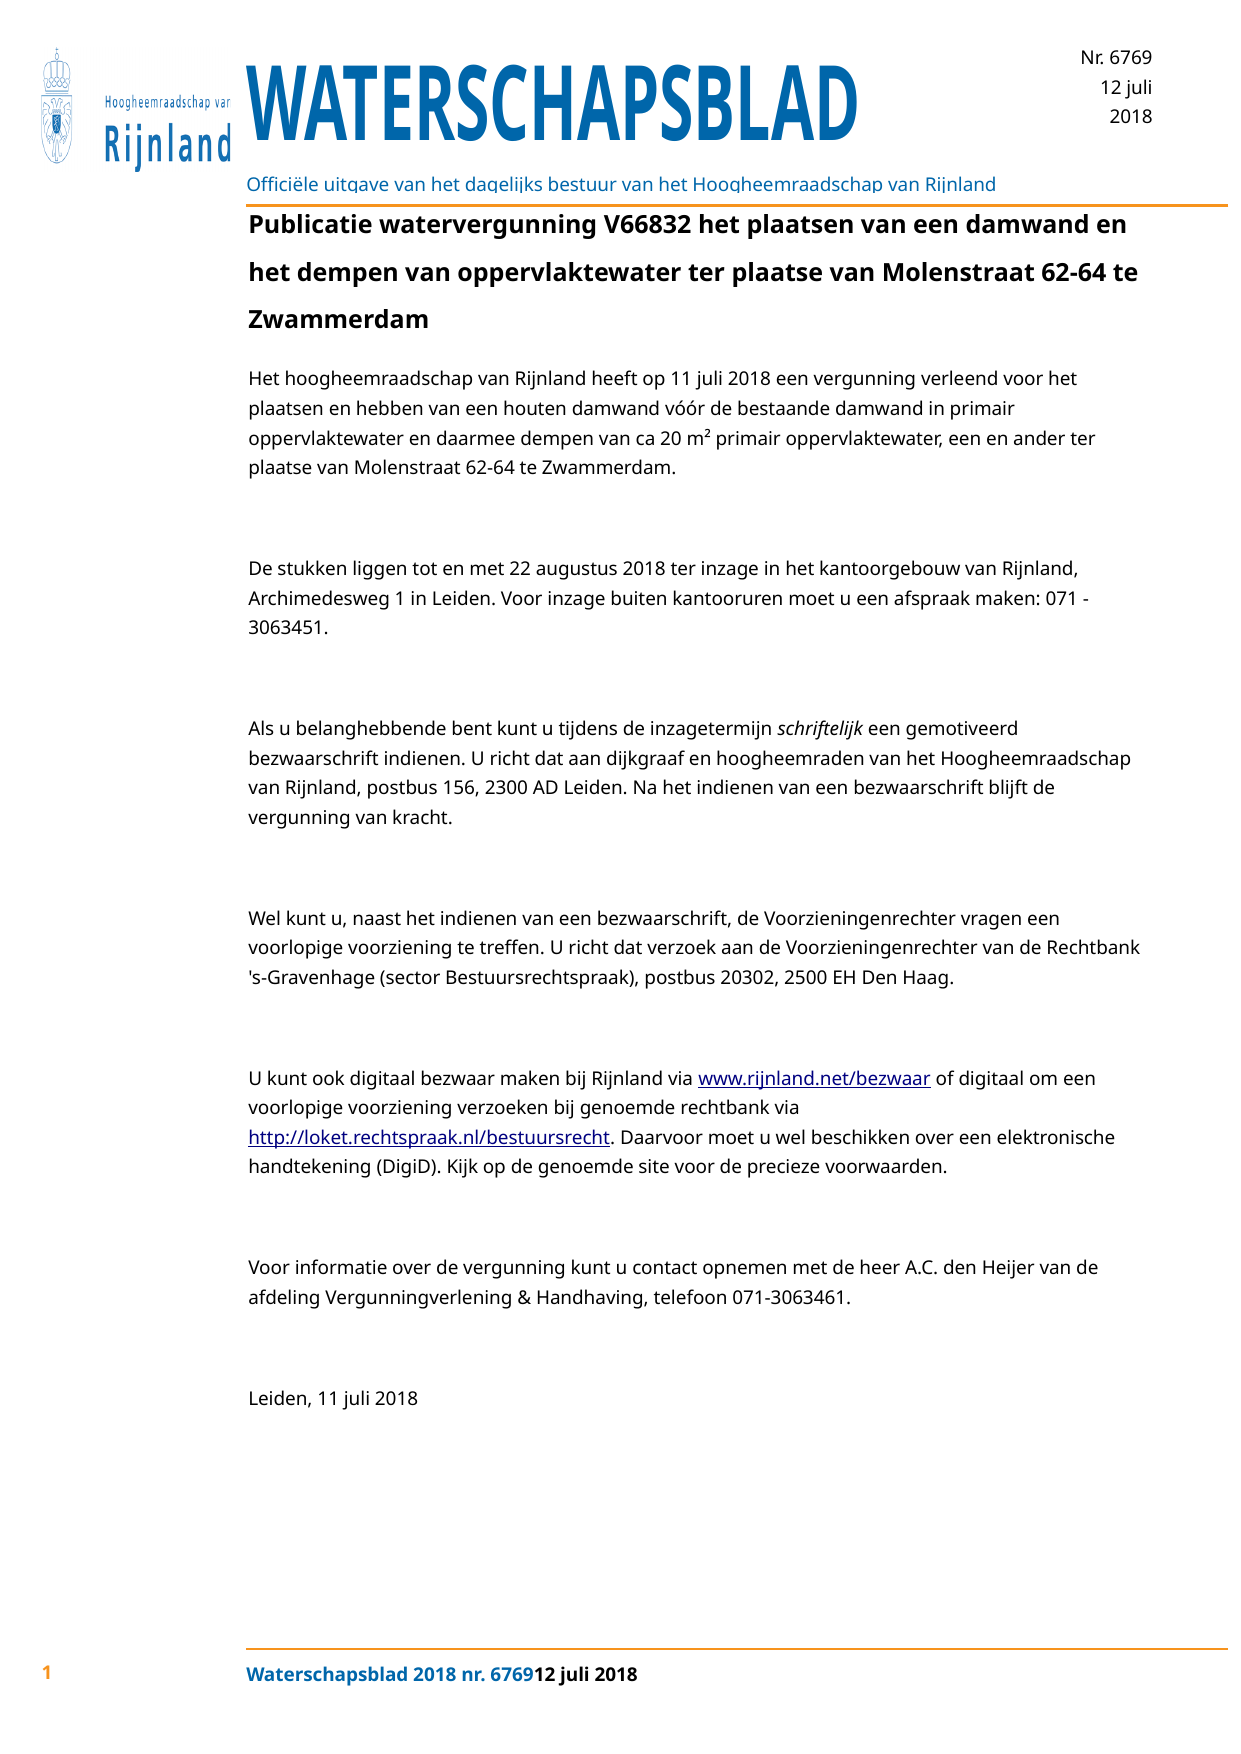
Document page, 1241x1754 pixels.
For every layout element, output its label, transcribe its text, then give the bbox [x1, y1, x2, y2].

text De stukken liggen tot en met 22 augustus 2018 ter inzage in het kantoorgebouw van Rijnland, Archimedesweg 1 in Leiden. Voor inzage buiten kantooruren moet u een afspraak maken: 071 - 3063451. [248, 555, 1152, 640]
text Leiden, 11 juli 2018 [248, 1385, 1152, 1410]
text Het hoogheemraadschap van Rijnland heeft op 11 juli 2018 een vergunning verleend voor het plaatsen en hebben van een houten damwand vóór de bestaande damwand in primair oppervlaktewater en daarmee dempen van ca 20 m² primair oppervlaktewater, een en ander ter plaatse van Molenstraat 62-64 te Zwammerdam. [248, 366, 1152, 480]
picture [41, 47, 231, 172]
text Voor informatie over de vergunning kunt u contact opnemen met de heer A.C. den Heijer van de afdeling Vergunningverlening & Handhaving, telefoon 071-3063461. [248, 1254, 1152, 1309]
text Publicatie watervergunning V66832 het plaatsen van een damwand en het dempen van oppervlaktewater ter plaatse van Molenstraat 62-64 te Zwammerdam [248, 207, 1152, 336]
text Wel kunt u, naast het indienen van een bezwaarschrift, de Voorzieningenrechter vragen een voorlopige voorziening te treffen. U richt dat verzoek aan de Voorzieningenrechter van de Rechtbank 's-Gravenhage (sector Bestuursrechtspraak), postbus 20302, 2500 EH Den Haag. [248, 905, 1152, 989]
text Als u belanghebbende bent kunt u tijdens de inzagetermijn schriftelijk een gemotiveerd bezwaarschrift indienen. U richt dat aan dijkgraaf en hoogheemraden van het Hoogheemraadschap van Rijnland, postbus 156, 2300 AD Leiden. Na het indienen van een bezwaarschrift blijft de vergunning van kracht. [248, 715, 1152, 829]
text U kunt ook digitaal bezwaar maken bij Rijnland via www.rijnland.net/bezwaar of digitaal om een voorlopige voorziening verzoeken bij genoemde rechtbank via http://loket.rechtspraak.nl/bestuursrecht. Daarvoor moet u wel beschikken over een elektronische handtekening (DigiD). Kijk op de genoemde site voor de precieze voorwaarden. [248, 1065, 1152, 1179]
